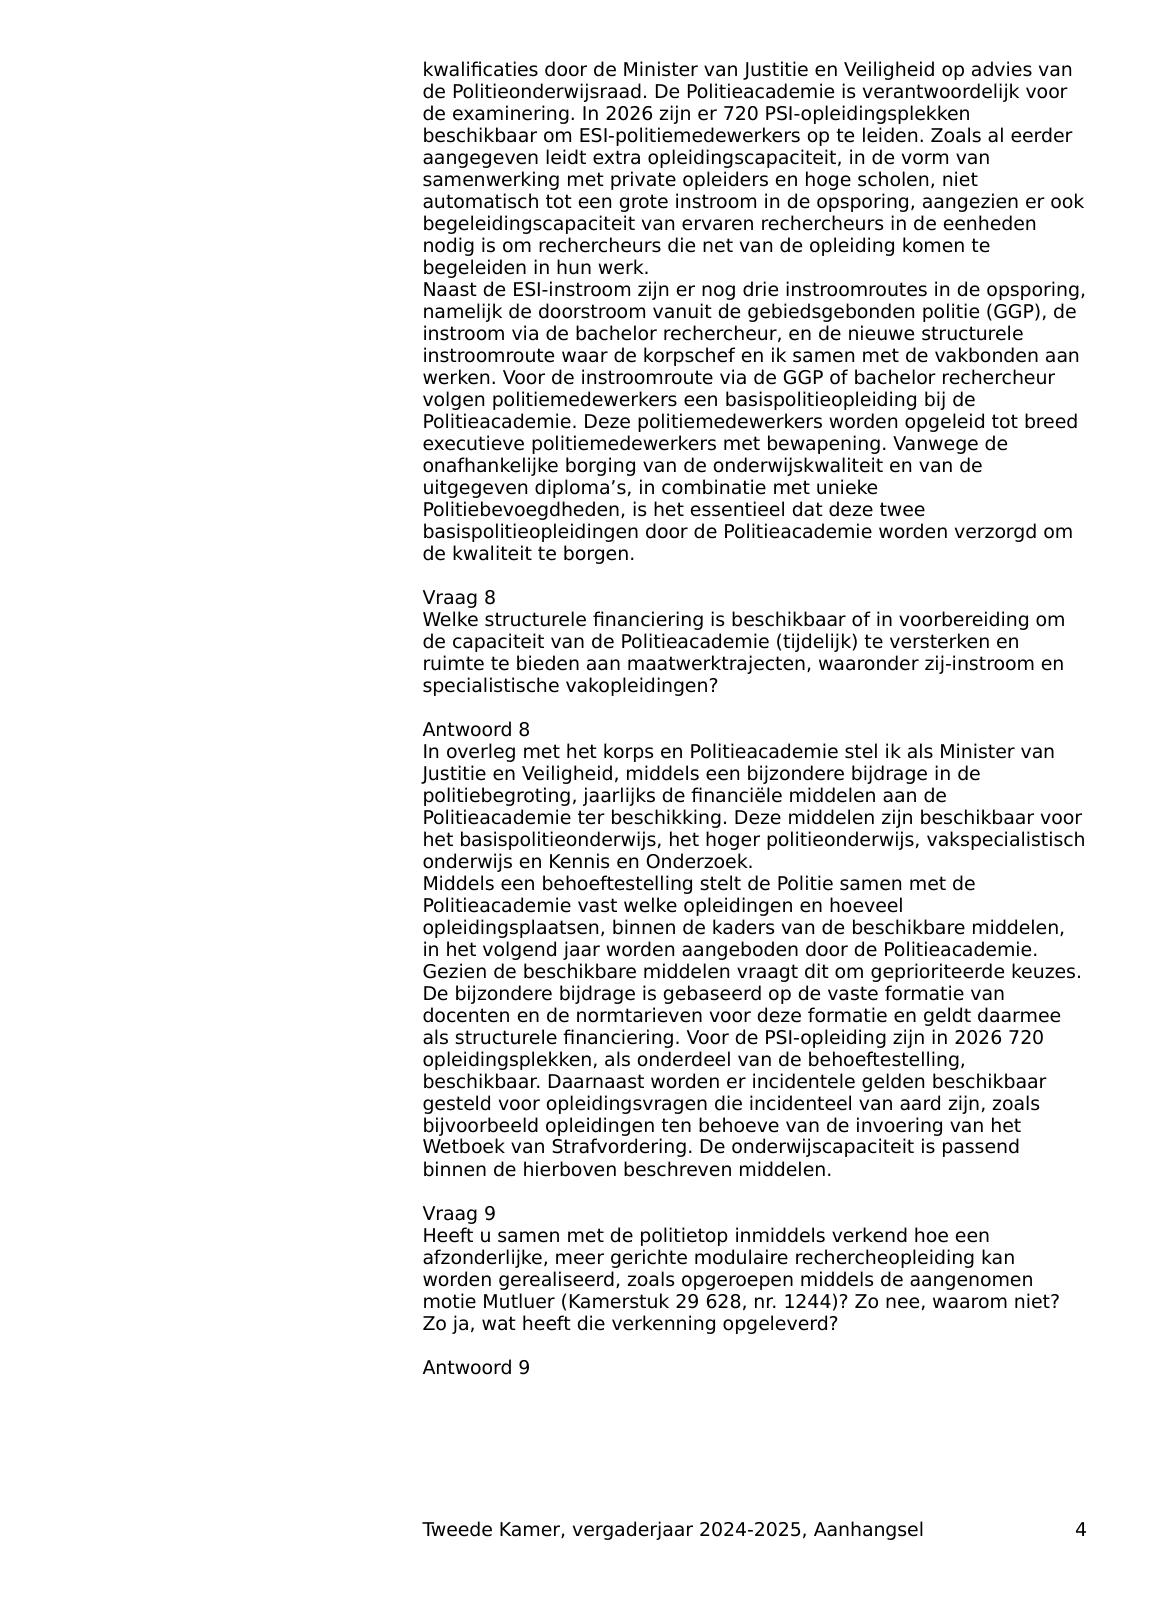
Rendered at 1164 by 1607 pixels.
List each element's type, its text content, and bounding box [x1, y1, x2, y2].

text Welke structurele financiering is beschikbaar of in voorbereiding om de capaciteit van de Politieacademie (tijdelijk) te versterken en ruimte te bieden aan maatwerktrajecten, waaronder zij-instroom en specialistische vakopleidingen? [422, 609, 1087, 697]
text Vraag 8 [422, 587, 1087, 609]
text Vraag 9 [422, 1203, 1087, 1224]
text Heeft u samen met de politietop inmiddels verkend hoe een afzonderlijke, meer gerichte modulaire rechercheopleiding kan worden gerealiseerd, zoals opgeroepen middels de aangenomen motie Mutluer (Kamerstuk 29 628, nr. 1244)? Zo nee, waarom niet? Zo ja, wat heeft die verkenning opgeleverd? [422, 1224, 1087, 1334]
text kwalificaties door de Minister van Justitie en Veiligheid op advies van de Politieonderwijsraad. De Politieacademie is verantwoordelijk voor de examinering. In 2026 zijn er 720 PSI-opleidingsplekken beschikbaar om ESI-politiemedewerkers op te leiden. Zoals al eerder aangegeven leidt extra opleidingscapaciteit, in de vorm van samenwerking met private opleiders en hoge scholen, niet automatisch tot een grote instroom in de opsporing, aangezien er ook begeleidingscapaciteit van ervaren rechercheurs in de eenheden nodig is om rechercheurs die net van de opleiding komen te begeleiden in hun werk. [422, 59, 1087, 279]
text In overleg met het korps en Politieacademie stel ik als Minister van Justitie en Veiligheid, middels een bijzondere bijdrage in de politiebegroting, jaarlijks de financiële middelen aan de Politieacademie ter beschikking. Deze middelen zijn beschikbaar voor het basispolitieonderwijs, het hoger politieonderwijs, vakspecialistisch onderwijs en Kennis en Onderzoek. [422, 741, 1087, 873]
text Antwoord 9 [422, 1357, 1087, 1379]
text De bijzondere bijdrage is gebaseerd op de vaste formatie van docenten en de normtarieven voor deze formatie en geldt daarmee als structurele financiering. Voor de PSI-opleiding zijn in 2026 720 opleidingsplekken, als onderdeel van de behoeftestelling, beschikbaar. Daarnaast worden er incidentele gelden beschikbaar gesteld voor opleidingsvragen die incidenteel van aard zijn, zoals bijvoorbeeld opleidingen ten behoeve van de invoering van het Wetboek van Strafvordering. De onderwijscapaciteit is passend binnen de hierboven beschreven middelen. [422, 983, 1087, 1180]
text Antwoord 8 [422, 719, 1087, 741]
text Naast de ESI-instroom zijn er nog drie instroomroutes in de opsporing, namelijk de doorstroom vanuit de gebiedsgebonden politie (GGP), de instroom via de bachelor rechercheur, en de nieuwe structurele instroomroute waar de korpschef en ik samen met de vakbonden aan werken. Voor de instroomroute via de GGP of bachelor rechercheur volgen politiemedewerkers een basispolitieopleiding bij de Politieacademie. Deze politiemedewerkers worden opgeleid tot breed executieve politiemedewerkers met bewapening. Vanwege de onafhankelijke borging van de onderwijskwaliteit en van de uitgegeven diploma’s, in combinatie met unieke Politiebevoegdheden, is het essentieel dat deze twee basispolitieopleidingen door de Politieacademie worden verzorgd om de kwaliteit te borgen. [422, 279, 1087, 564]
text Middels een behoeftestelling stelt de Politie samen met de Politieacademie vast welke opleidingen en hoeveel opleidingsplaatsen, binnen de kaders van de beschikbare middelen, in het volgend jaar worden aangeboden door de Politieacademie. Gezien de beschikbare middelen vraagt dit om geprioriteerde keuzes. [422, 873, 1087, 983]
